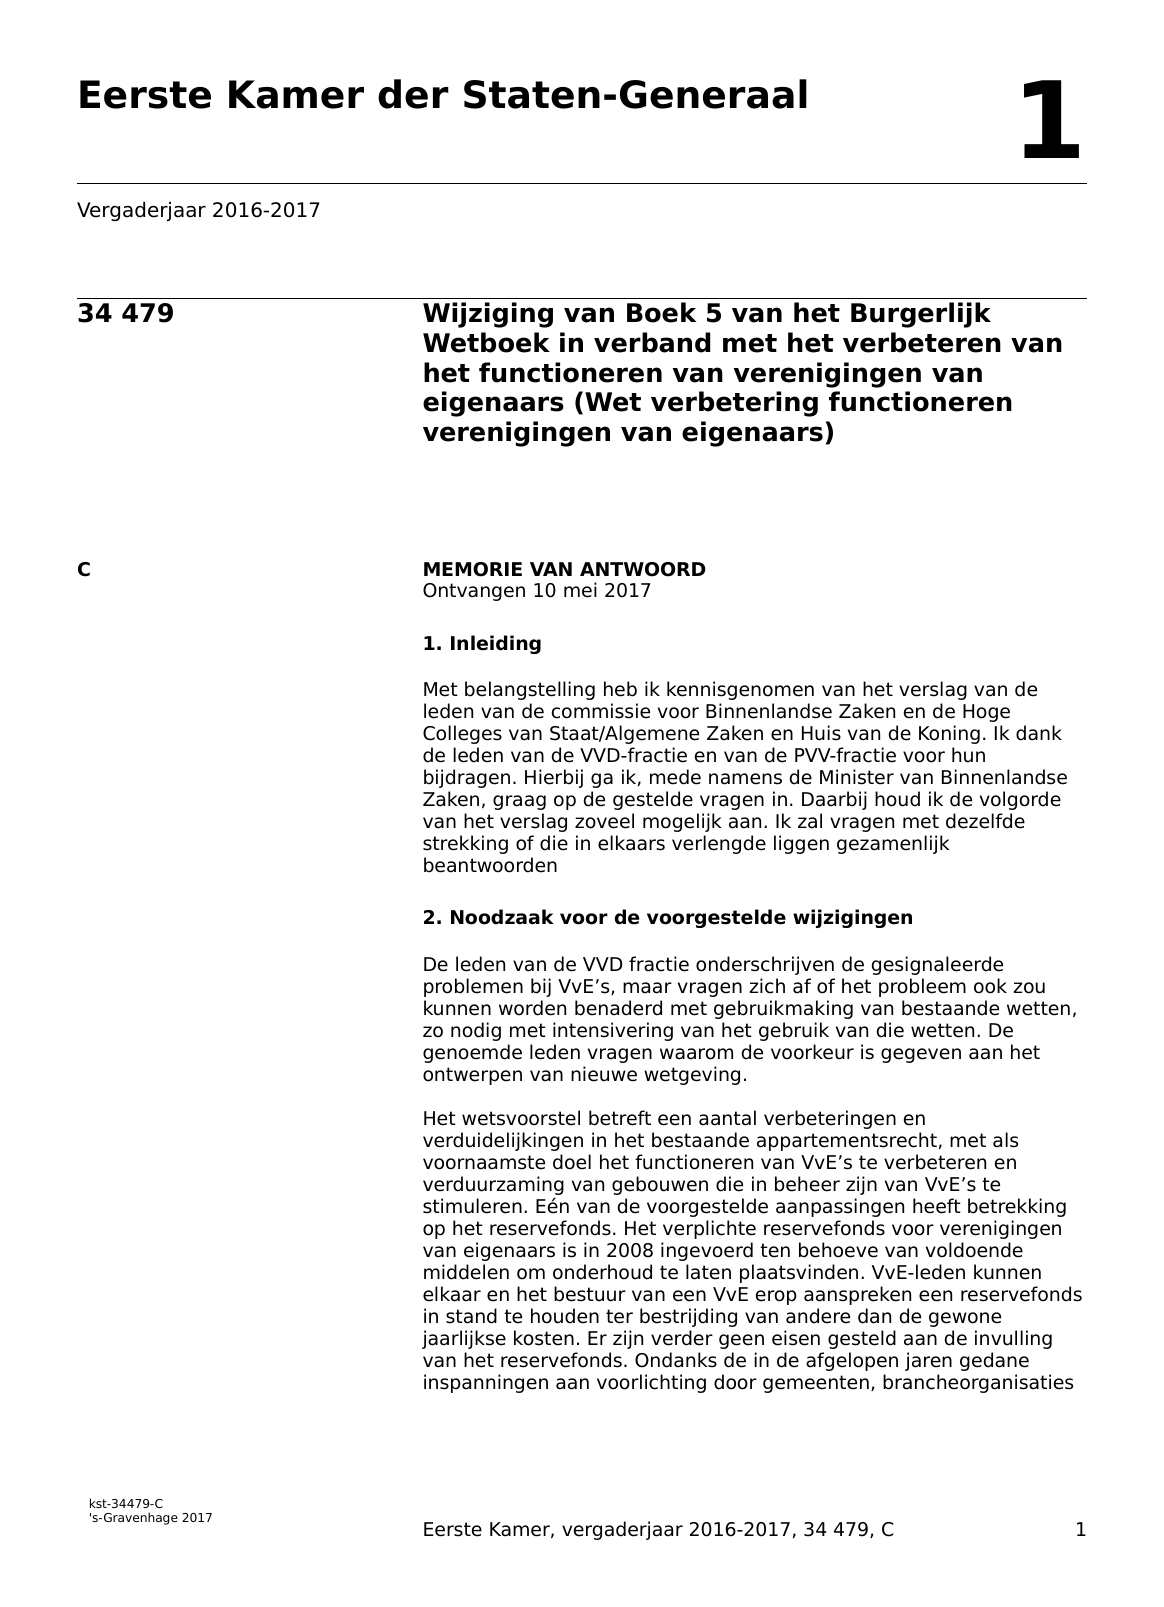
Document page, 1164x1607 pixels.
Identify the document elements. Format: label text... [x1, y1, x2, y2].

subtitle 34 479 Wijziging van Boek 5 van het Burgerlijk Wetboek in verband met het verbeteren van het functioneren van verenigingen van eigenaars (Wet verbetering functioneren verenigingen van eigenaars) [77, 299, 1087, 447]
text Ontvangen 10 mei 2017 [422, 580, 1087, 602]
text De leden van de VVD fractie onderschrijven de gesignaleerde problemen bij VvE’s, maar vragen zich af of het probleem ook zou kunnen worden benaderd met gebruikmaking van bestaande wetten, zo nodig met intensivering van het gebruik van die wetten. De genoemde leden vragen waarom de voorkeur is gegeven aan het ontwerpen van nieuwe wetgeving. [422, 954, 1087, 1086]
subtitle C MEMORIE VAN ANTWOORD [77, 558, 1087, 580]
text 's-Gravenhage 2017 [88, 1511, 323, 1525]
table_cell Vergaderjaar 2016-2017 [77, 184, 1087, 298]
table_header Eerste Kamer der Staten-Generaal [77, 59, 886, 183]
text kst-34479-C [88, 1497, 323, 1511]
subtitle 1. Inleiding [422, 632, 1087, 654]
text Met belangstelling heb ik kennisgenomen van het verslag van de leden van de commissie voor Binnenlandse Zaken en de Hoge Colleges van Staat/Algemene Zaken en Huis van de Koning. Ik dank de leden van de VVD-fractie en van de PVV-fractie voor hun bijdragen. Hierbij ga ik, mede namens de Minister van Binnenlandse Zaken, graag op de gestelde vragen in. Daarbij houd ik de volgorde van het verslag zoveel mogelijk aan. Ik zal vragen met dezelfde strekking of die in elkaars verlengde liggen gezamenlijk beantwoorden [422, 679, 1087, 877]
subtitle 2. Noodzaak voor de voorgestelde wijzigingen [422, 907, 1087, 929]
text Het wetsvoorstel betreft een aantal verbeteringen en verduidelijkingen in het bestaande appartementsrecht, met als voornaamste doel het functioneren van VvE’s te verbeteren en verduurzaming van gebouwen die in beheer zijn van VvE’s te stimuleren. Eén van de voorgestelde aanpassingen heeft betrekking op het reservefonds. Het verplichte reservefonds voor verenigingen van eigenaars is in 2008 ingevoerd ten behoeve van voldoende middelen om onderhoud te laten plaatsvinden. VvE-leden kunnen elkaar en het bestuur van een VvE erop aanspreken een reservefonds in stand te houden ter bestrijding van andere dan de gewone jaarlijkse kosten. Er zijn verder geen eisen gesteld aan de invulling van het reservefonds. Ondanks de in de afgelopen jaren gedane inspanningen aan voorlichting door gemeenten, brancheorganisaties [422, 1108, 1087, 1394]
table_header 1 [886, 59, 1087, 183]
